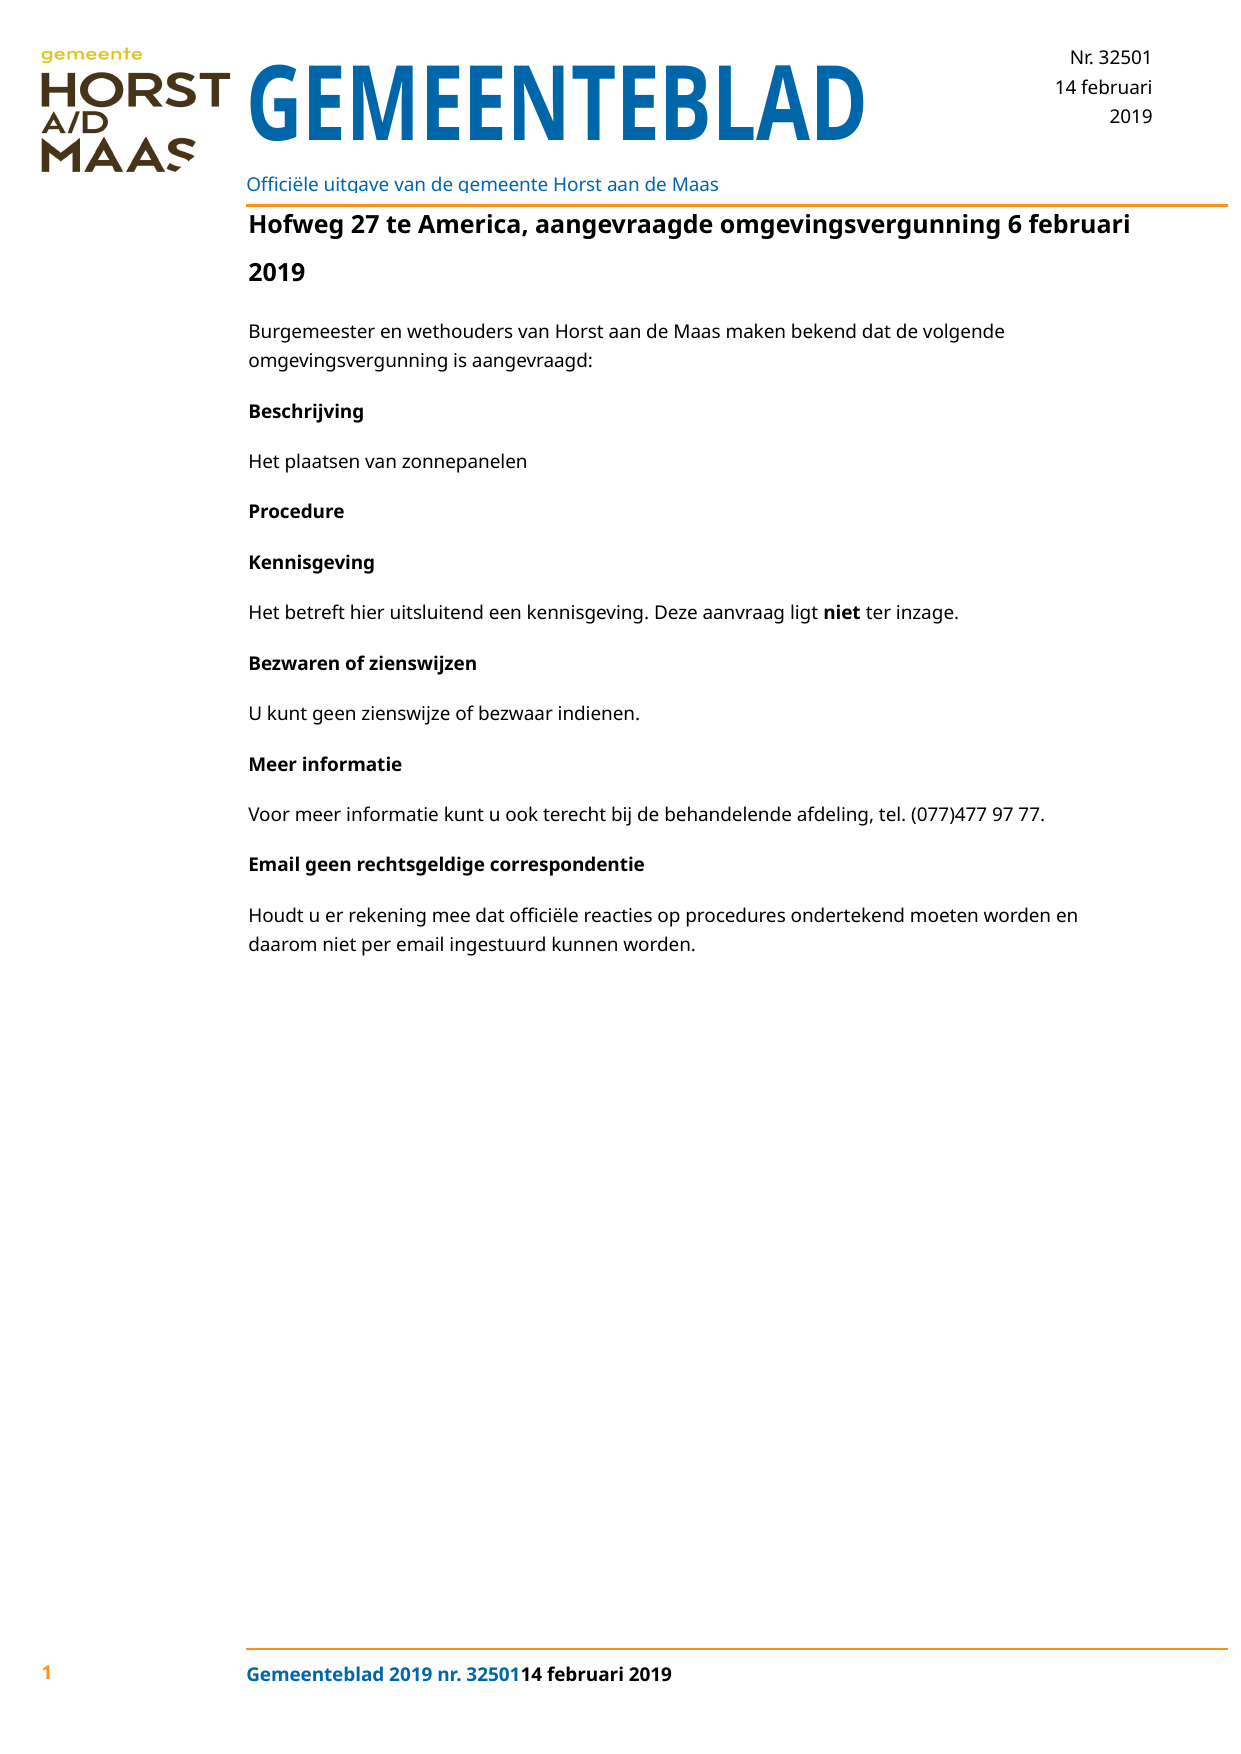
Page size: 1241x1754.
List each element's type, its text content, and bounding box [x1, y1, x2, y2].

text Meer informatie [248, 751, 1152, 777]
text Houdt u er rekening mee dat officiële reacties op procedures ondertekend moeten worden en daarom niet per email ingestuurd kunnen worden. [248, 902, 1152, 957]
text Hofweg 27 te America, aangevraagde omgevingsvergunning 6 februari 2019 [248, 207, 1152, 288]
text Kennisgeving [248, 549, 1152, 575]
text Procedure [248, 499, 1152, 524]
text Beschrijving [248, 398, 1152, 424]
text Het betreft hier uitsluitend een kennisgeving. Deze aanvraag ligt niet ter inzage. [248, 599, 1152, 625]
text Burgemeester en wethouders van Horst aan de Maas maken bekend dat de volgende omgevingsvergunning is aangevraagd: [248, 318, 1152, 373]
text Bezwaren of zienswijzen [248, 650, 1152, 676]
text Het plaatsen van zonnepanelen [248, 448, 1152, 474]
text U kunt geen zienswijze of bezwaar indienen. [248, 700, 1152, 726]
text Voor meer informatie kunt u ook terecht bij de behandelende afdeling, tel. (077)477 97 77. [248, 801, 1152, 827]
picture [41, 47, 231, 172]
text Email geen rechtsgeldige correspondentie [248, 852, 1152, 877]
